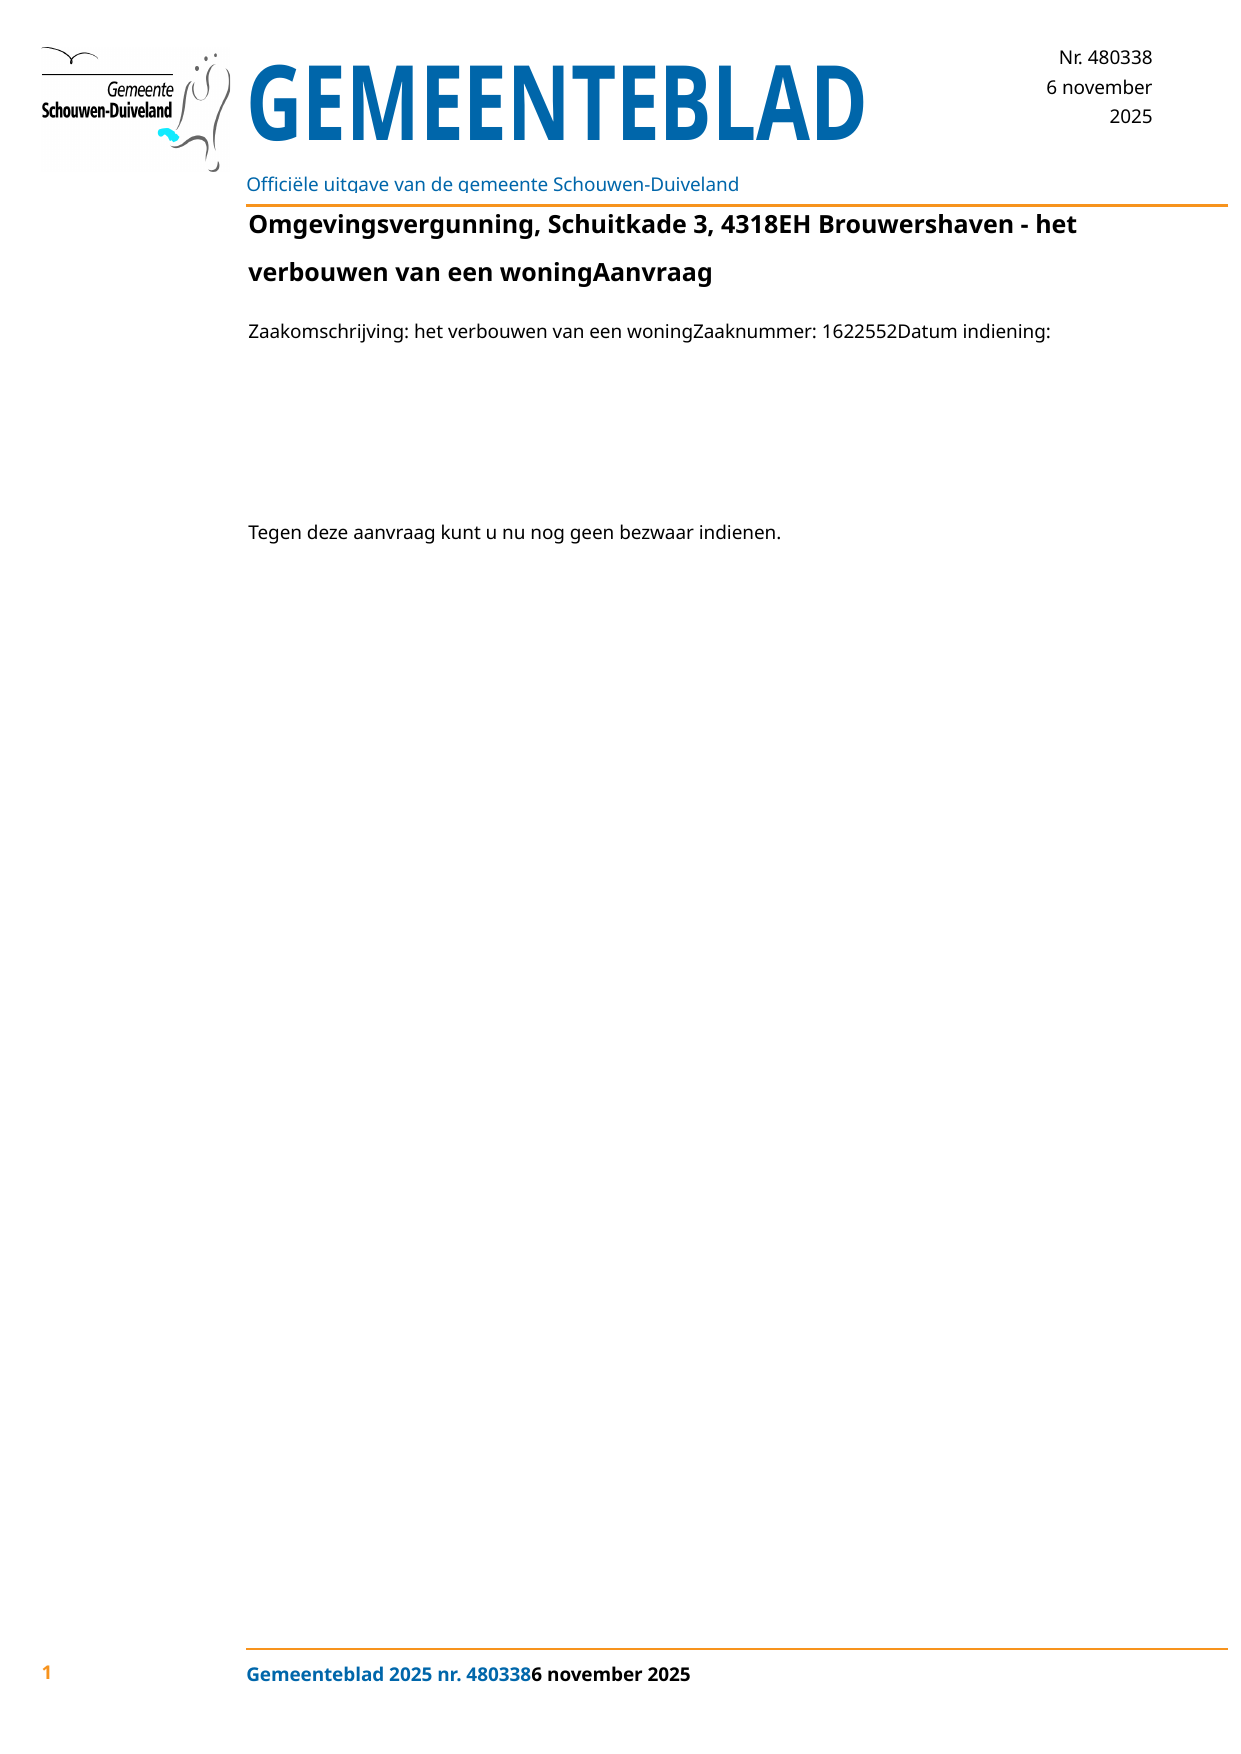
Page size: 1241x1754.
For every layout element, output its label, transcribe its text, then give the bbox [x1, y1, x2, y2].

text Omgevingsvergunning, Schuitkade 3, 4318EH Brouwershaven - het verbouwen van een woningAanvraag [248, 207, 1152, 288]
text Tegen deze aanvraag kunt u nu nog geen bezwaar indienen. [248, 519, 1152, 545]
text Zaakomschrijving: het verbouwen van een woningZaaknummer: 1622552Datum indiening: [248, 318, 1152, 344]
picture [41, 47, 231, 172]
